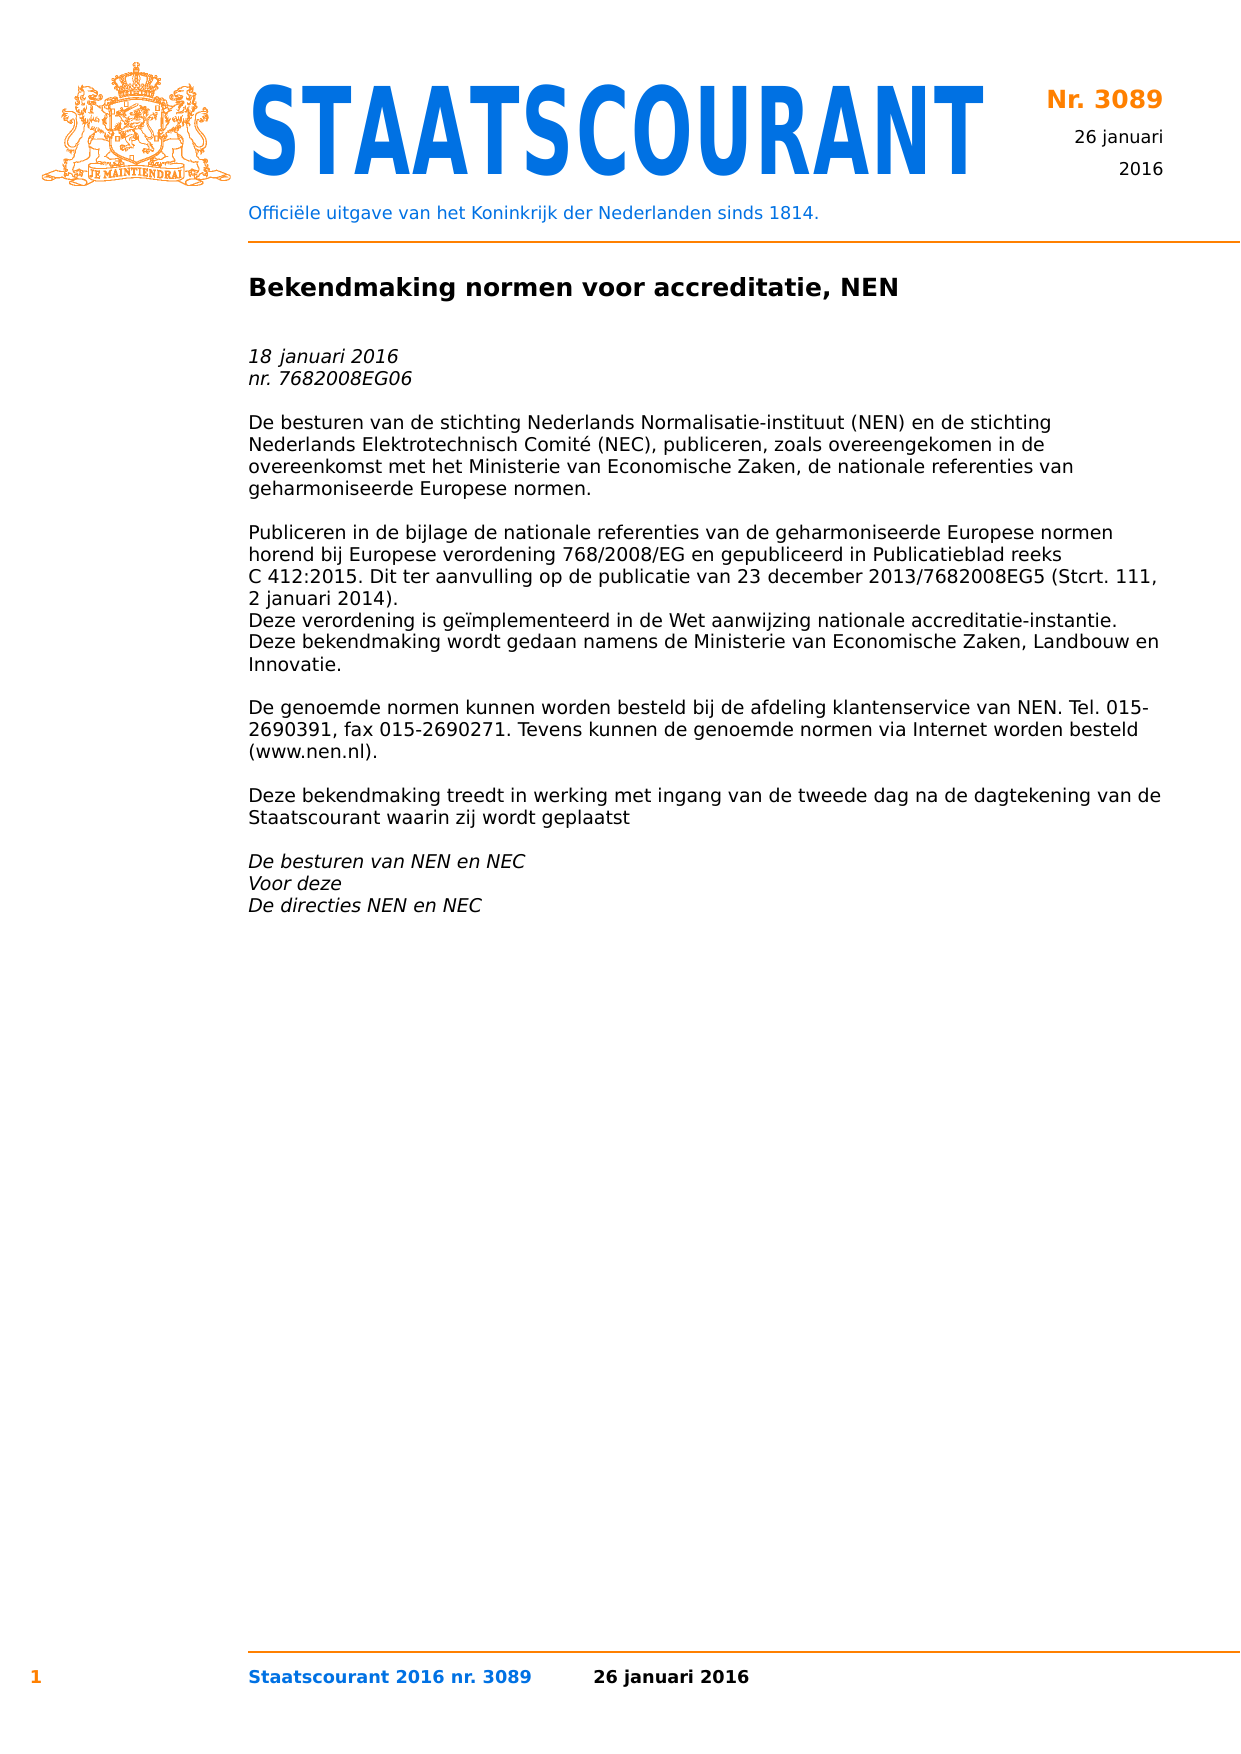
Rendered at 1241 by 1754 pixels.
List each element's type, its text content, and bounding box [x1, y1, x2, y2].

table_cell 2016 [998, 153, 1240, 203]
text 18 januari 2016 [248, 346, 1163, 368]
table_cell 26 januari [998, 121, 1240, 153]
text Deze verordening is geïmplementeerd in de Wet aanwijzing nationale accreditatie-instantie. Deze bekendmaking wordt gedaan namens de Ministerie van Economische Zaken, Landbouw en Innovatie. [248, 609, 1163, 675]
text nr. 7682008EG06 [248, 368, 1163, 390]
table_header STAATSCOURANT [248, 62, 998, 203]
text Deze bekendmaking treedt in werking met ingang van de tweede dag na de dagtekening van de Staatscourant waarin zij wordt geplaatst [248, 785, 1163, 829]
text Publiceren in de bijlage de nationale referenties van de geharmoniseerde Europese normen horend bij Europese verordening 768/2008/EG en gepubliceerd in Publicatieblad reeks C 412:2015. Dit ter aanvulling op de publicatie van 23 december 2013/7682008EG5 (Stcrt. 111, 2 januari 2014). [248, 522, 1163, 609]
table_cell Officiële uitgave van het Koninkrijk der Nederlanden sinds 1814. [248, 203, 1240, 241]
table_header Nr. 3089 [998, 62, 1240, 121]
table_header [25, 62, 248, 241]
subtitle Bekendmaking normen voor accreditatie, NEN [248, 273, 1163, 302]
text De genoemde normen kunnen worden besteld bij de afdeling klantenservice van NEN. Tel. 015-2690391, fax 015-2690271. Tevens kunnen de genoemde normen via Internet worden besteld (www.nen.nl). [248, 697, 1163, 763]
text De besturen van de stichting Nederlands Normalisatie-instituut (NEN) en de stichting Nederlands Elektrotechnisch Comité (NEC), publiceren, zoals overeengekomen in de overeenkomst met het Ministerie van Economische Zaken, de nationale referenties van geharmoniseerde Europese normen. [248, 412, 1163, 500]
text De besturen van NEN en NEC Voor deze De directies NEN en NEC [248, 851, 1163, 917]
picture [41, 62, 231, 186]
